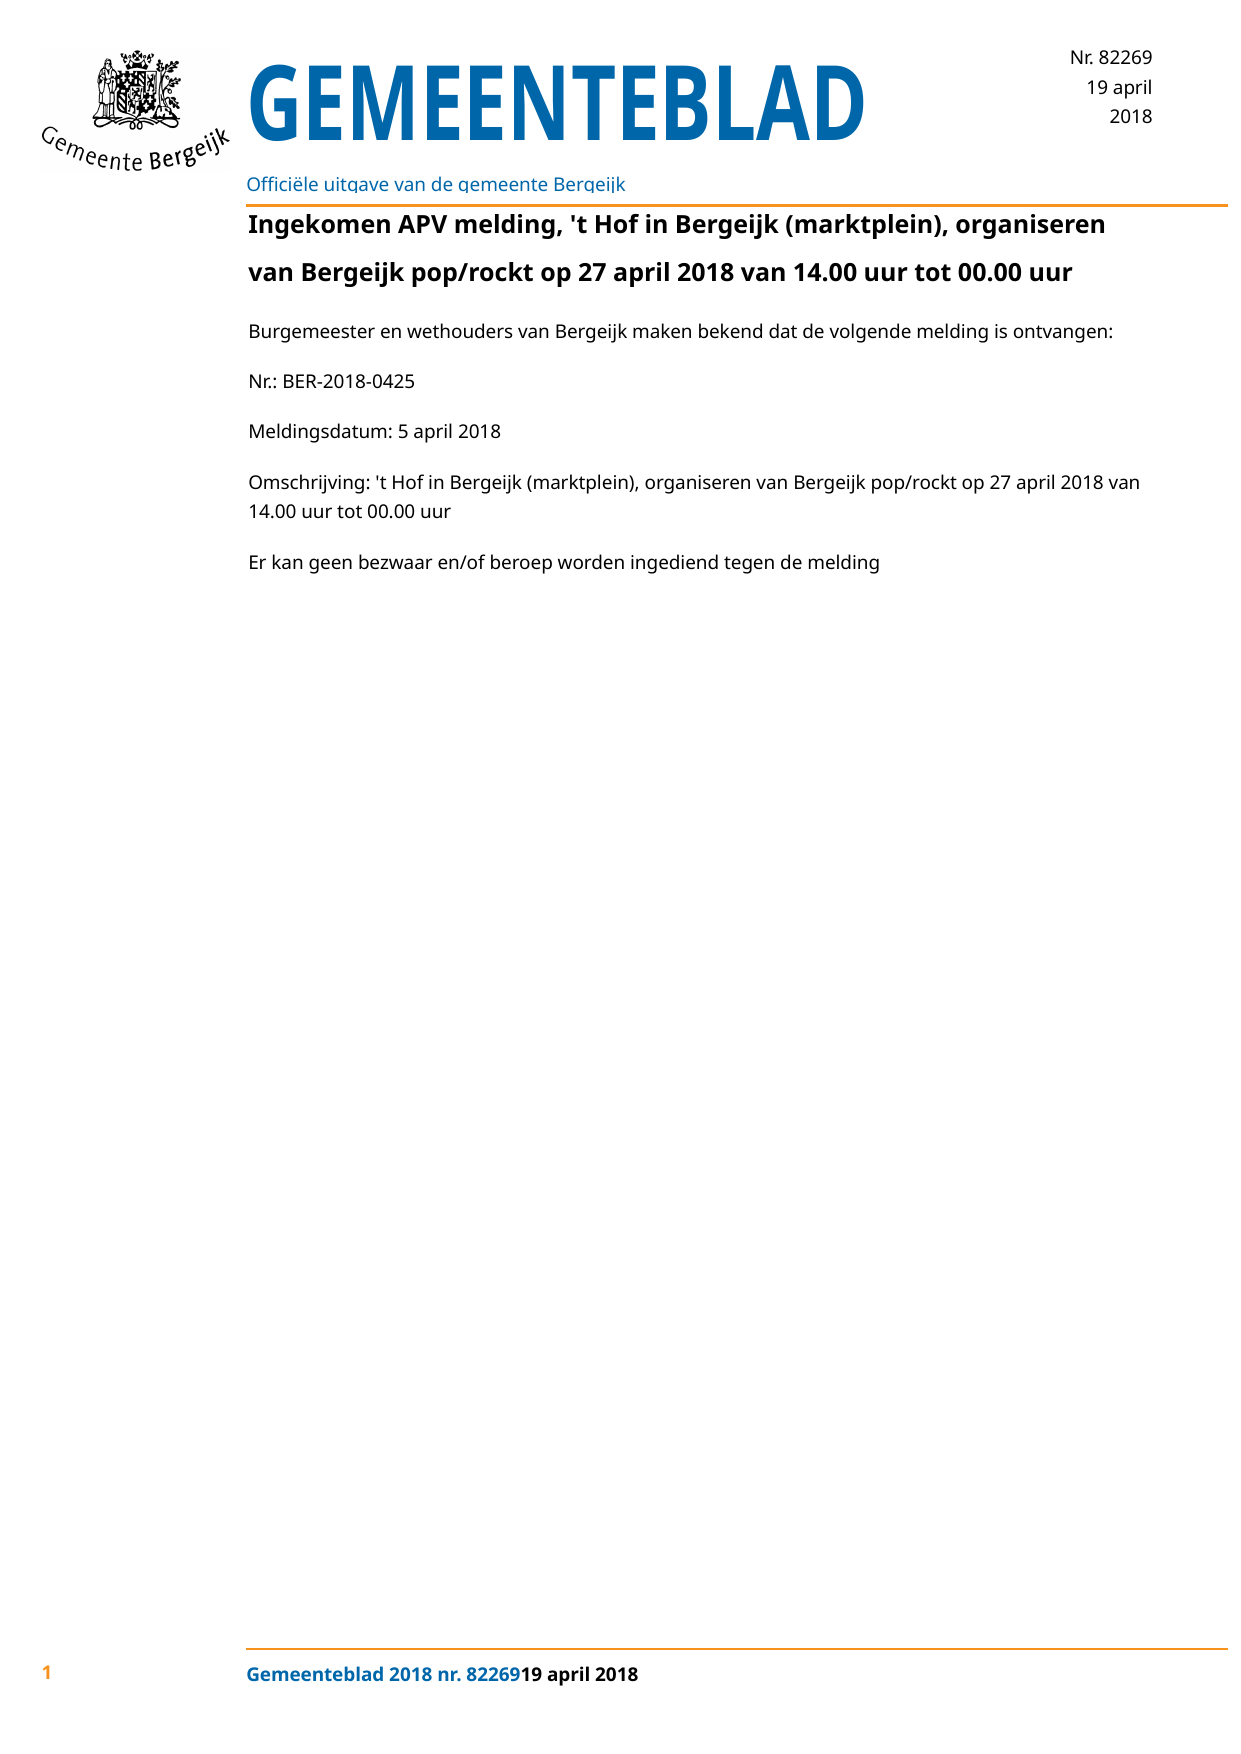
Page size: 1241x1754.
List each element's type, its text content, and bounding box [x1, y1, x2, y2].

text Er kan geen bezwaar en/of beroep worden ingediend tegen de melding [248, 549, 1152, 575]
text Ingekomen APV melding, 't Hof in Bergeijk (marktplein), organiseren van Bergeijk pop/rockt op 27 april 2018 van 14.00 uur tot 00.00 uur [248, 207, 1152, 288]
picture [41, 47, 231, 172]
text Omschrijving: 't Hof in Bergeijk (marktplein), organiseren van Bergeijk pop/rockt op 27 april 2018 van 14.00 uur tot 00.00 uur [248, 469, 1152, 524]
text Burgemeester en wethouders van Bergeijk maken bekend dat de volgende melding is ontvangen: [248, 318, 1152, 344]
text Meldingsdatum: 5 april 2018 [248, 419, 1152, 444]
text Nr.: BER-2018-0425 [248, 368, 1152, 394]
